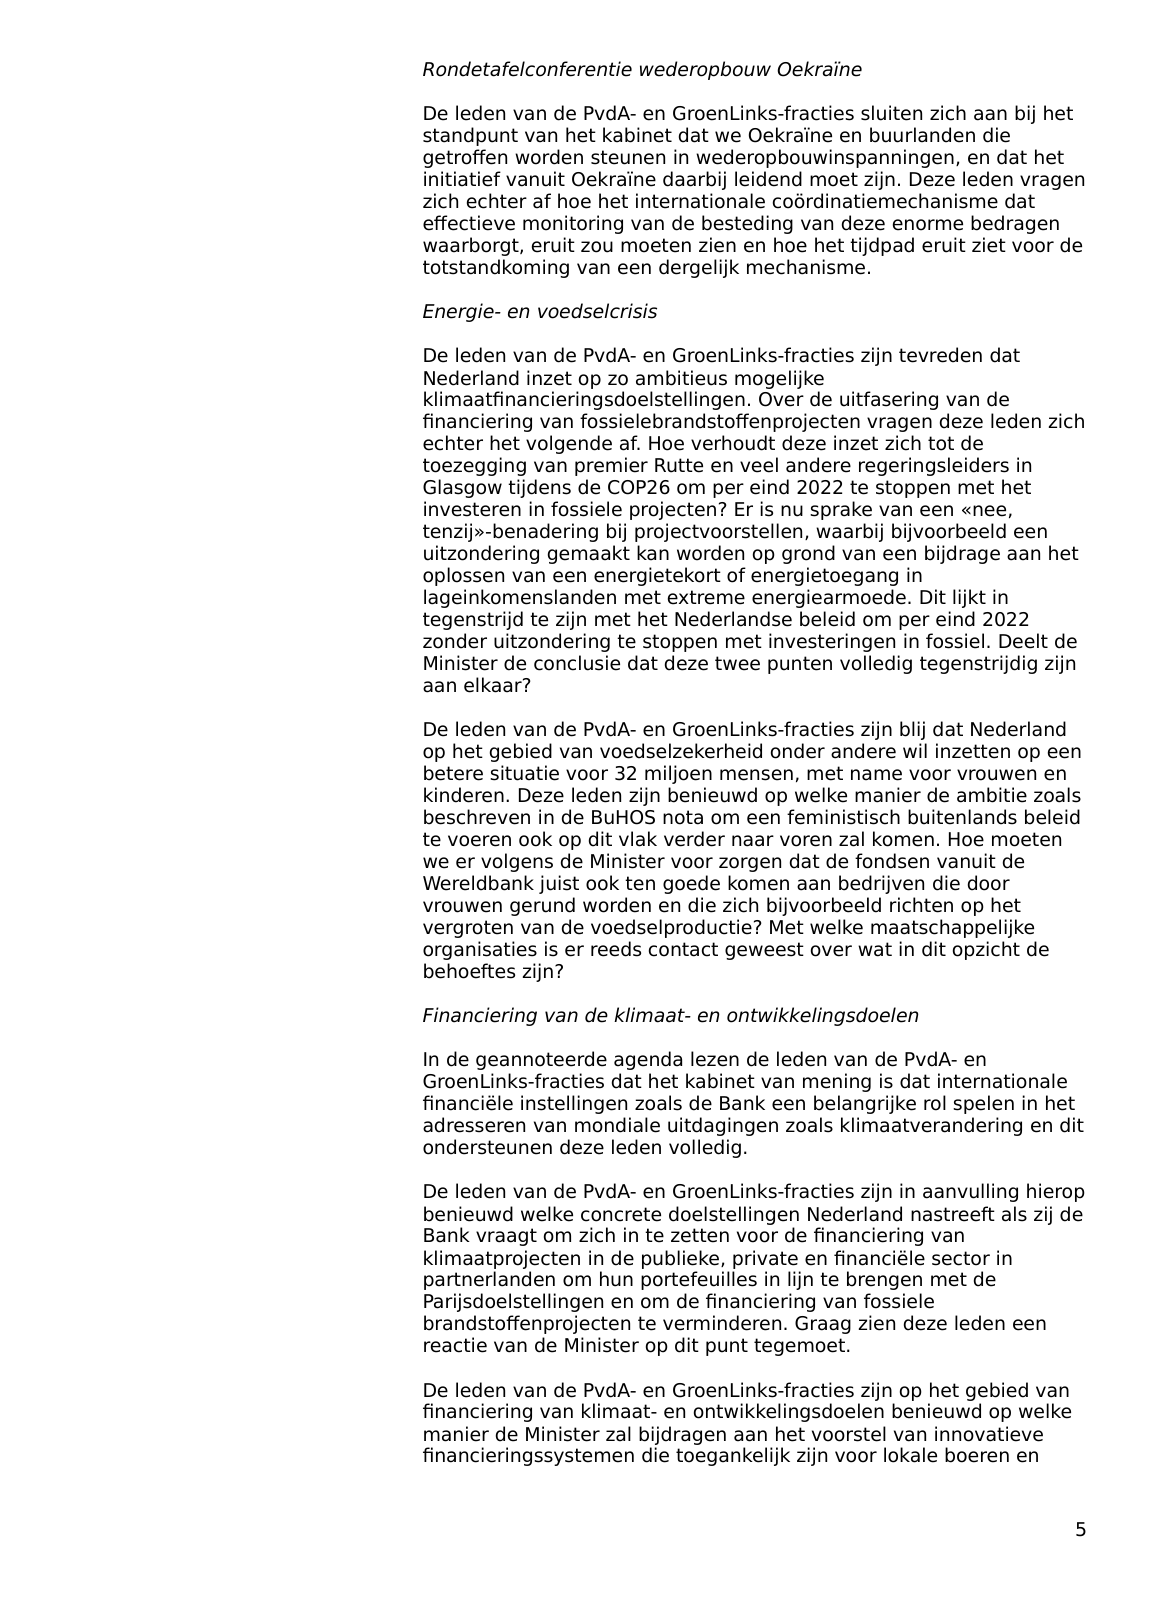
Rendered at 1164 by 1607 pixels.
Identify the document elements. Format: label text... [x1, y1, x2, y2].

text De leden van de PvdA- en GroenLinks-fracties zijn op het gebied van financiering van klimaat- en ontwikkelingsdoelen benieuwd op welke manier de Minister zal bijdragen aan het voorstel van innovatieve financieringssystemen die toegankelijk zijn voor lokale boeren en [422, 1379, 1087, 1467]
subtitle Energie- en voedselcrisis [422, 301, 1087, 323]
subtitle Rondetafelconferentie wederopbouw Oekraïne [422, 59, 1087, 81]
text De leden van de PvdA- en GroenLinks-fracties zijn blij dat Nederland op het gebied van voedselzekerheid onder andere wil inzetten op een betere situatie voor 32 miljoen mensen, met name voor vrouwen en kinderen. Deze leden zijn benieuwd op welke manier de ambitie zoals beschreven in de BuHOS nota om een feministisch buitenlands beleid te voeren ook op dit vlak verder naar voren zal komen. Hoe moeten we er volgens de Minister voor zorgen dat de fondsen vanuit de Wereldbank juist ook ten goede komen aan bedrijven die door vrouwen gerund worden en die zich bijvoorbeeld richten op het vergroten van de voedselproductie? Met welke maatschappelijke organisaties is er reeds contact geweest over wat in dit opzicht de behoeftes zijn? [422, 719, 1087, 983]
text De leden van de PvdA- en GroenLinks-fracties zijn tevreden dat Nederland inzet op zo ambitieus mogelijke klimaatfinancieringsdoelstellingen. Over de uitfasering van de financiering van fossielebrandstoffenprojecten vragen deze leden zich echter het volgende af. Hoe verhoudt deze inzet zich tot de toezegging van premier Rutte en veel andere regeringsleiders in Glasgow tijdens de COP26 om per eind 2022 te stoppen met het investeren in fossiele projecten? Er is nu sprake van een «nee, tenzij»-benadering bij projectvoorstellen, waarbij bijvoorbeeld een uitzondering gemaakt kan worden op grond van een bijdrage aan het oplossen van een energietekort of energietoegang in lageinkomenslanden met extreme energiearmoede. Dit lijkt in tegenstrijd te zijn met het Nederlandse beleid om per eind 2022 zonder uitzondering te stoppen met investeringen in fossiel. Deelt de Minister de conclusie dat deze twee punten volledig tegenstrijdig zijn aan elkaar? [422, 345, 1087, 697]
text In de geannoteerde agenda lezen de leden van de PvdA- en GroenLinks-fracties dat het kabinet van mening is dat internationale financiële instellingen zoals de Bank een belangrijke rol spelen in het adresseren van mondiale uitdagingen zoals klimaatverandering en dit ondersteunen deze leden volledig. [422, 1049, 1087, 1159]
subtitle Financiering van de klimaat- en ontwikkelingsdoelen [422, 1005, 1087, 1027]
text De leden van de PvdA- en GroenLinks-fracties zijn in aanvulling hierop benieuwd welke concrete doelstellingen Nederland nastreeft als zij de Bank vraagt om zich in te zetten voor de financiering van klimaatprojecten in de publieke, private en financiële sector in partnerlanden om hun portefeuilles in lijn te brengen met de Parijsdoelstellingen en om de financiering van fossiele brandstoffenprojecten te verminderen. Graag zien deze leden een reactie van de Minister op dit punt tegemoet. [422, 1181, 1087, 1357]
text De leden van de PvdA- en GroenLinks-fracties sluiten zich aan bij het standpunt van het kabinet dat we Oekraïne en buurlanden die getroffen worden steunen in wederopbouwinspanningen, en dat het initiatief vanuit Oekraïne daarbij leidend moet zijn. Deze leden vragen zich echter af hoe het internationale coördinatiemechanisme dat effectieve monitoring van de besteding van deze enorme bedragen waarborgt, eruit zou moeten zien en hoe het tijdpad eruit ziet voor de totstandkoming van een dergelijk mechanisme. [422, 103, 1087, 279]
